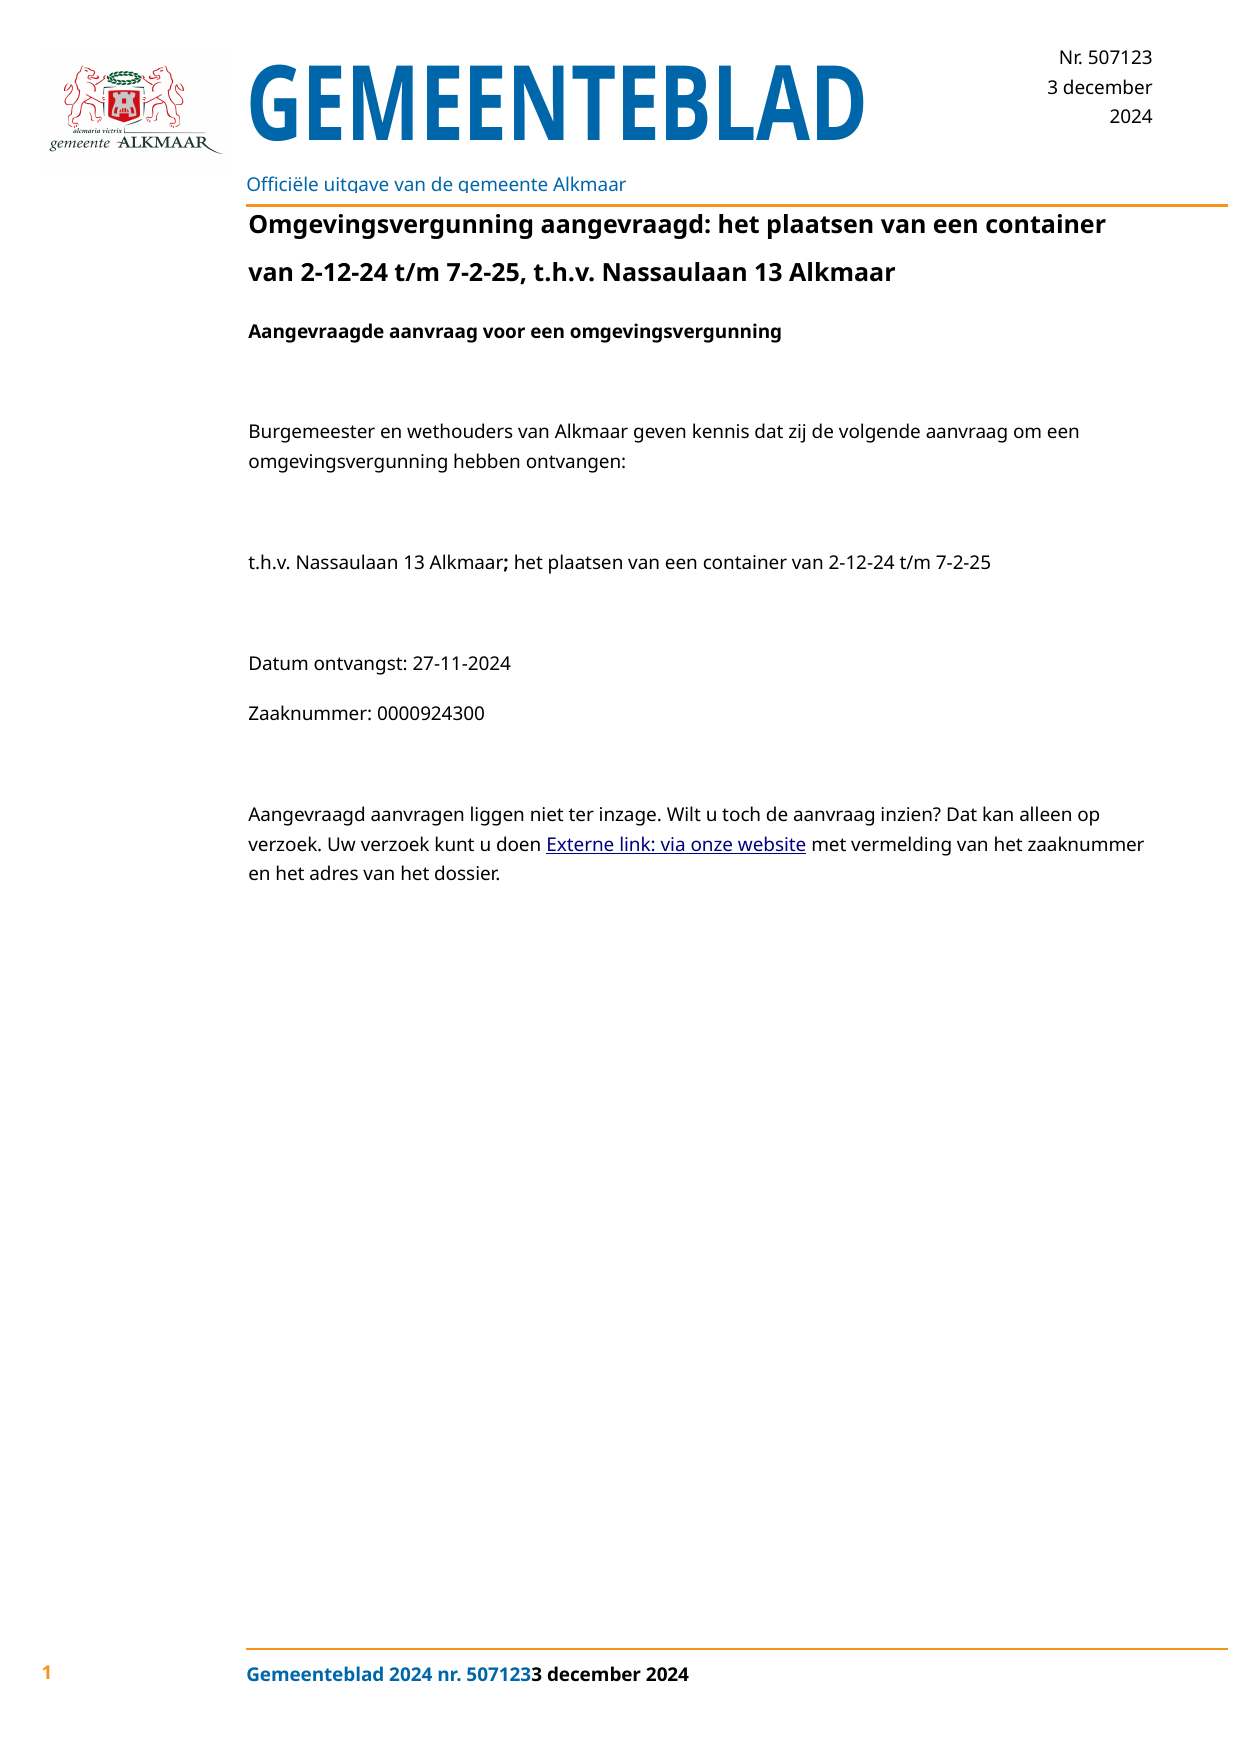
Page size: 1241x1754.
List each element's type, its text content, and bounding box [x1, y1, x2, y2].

picture [41, 47, 231, 172]
text Zaaknummer: 0000924300 [248, 700, 1152, 726]
text Omgevingsvergunning aangevraagd: het plaatsen van een container van 2-12-24 t/m 7-2-25, t.h.v. Nassaulaan 13 Alkmaar [248, 207, 1152, 288]
text Aangevraagde aanvraag voor een omgevingsvergunning [248, 318, 1152, 344]
text Burgemeester en wethouders van Alkmaar geven kennis dat zij de volgende aanvraag om een omgevingsvergunning hebben ontvangen: [248, 419, 1152, 474]
text Datum ontvangst: 27-11-2024 [248, 650, 1152, 676]
text Aangevraagd aanvragen liggen niet ter inzage. Wilt u toch de aanvraag inzien? Dat kan alleen op verzoek. Uw verzoek kunt u doen Externe link: via onze website met vermelding van het zaaknummer en het adres van het dossier. [248, 801, 1152, 886]
text t.h.v. Nassaulaan 13 Alkmaar; het plaatsen van een container van 2-12-24 t/m 7-2-25 [248, 549, 1152, 575]
